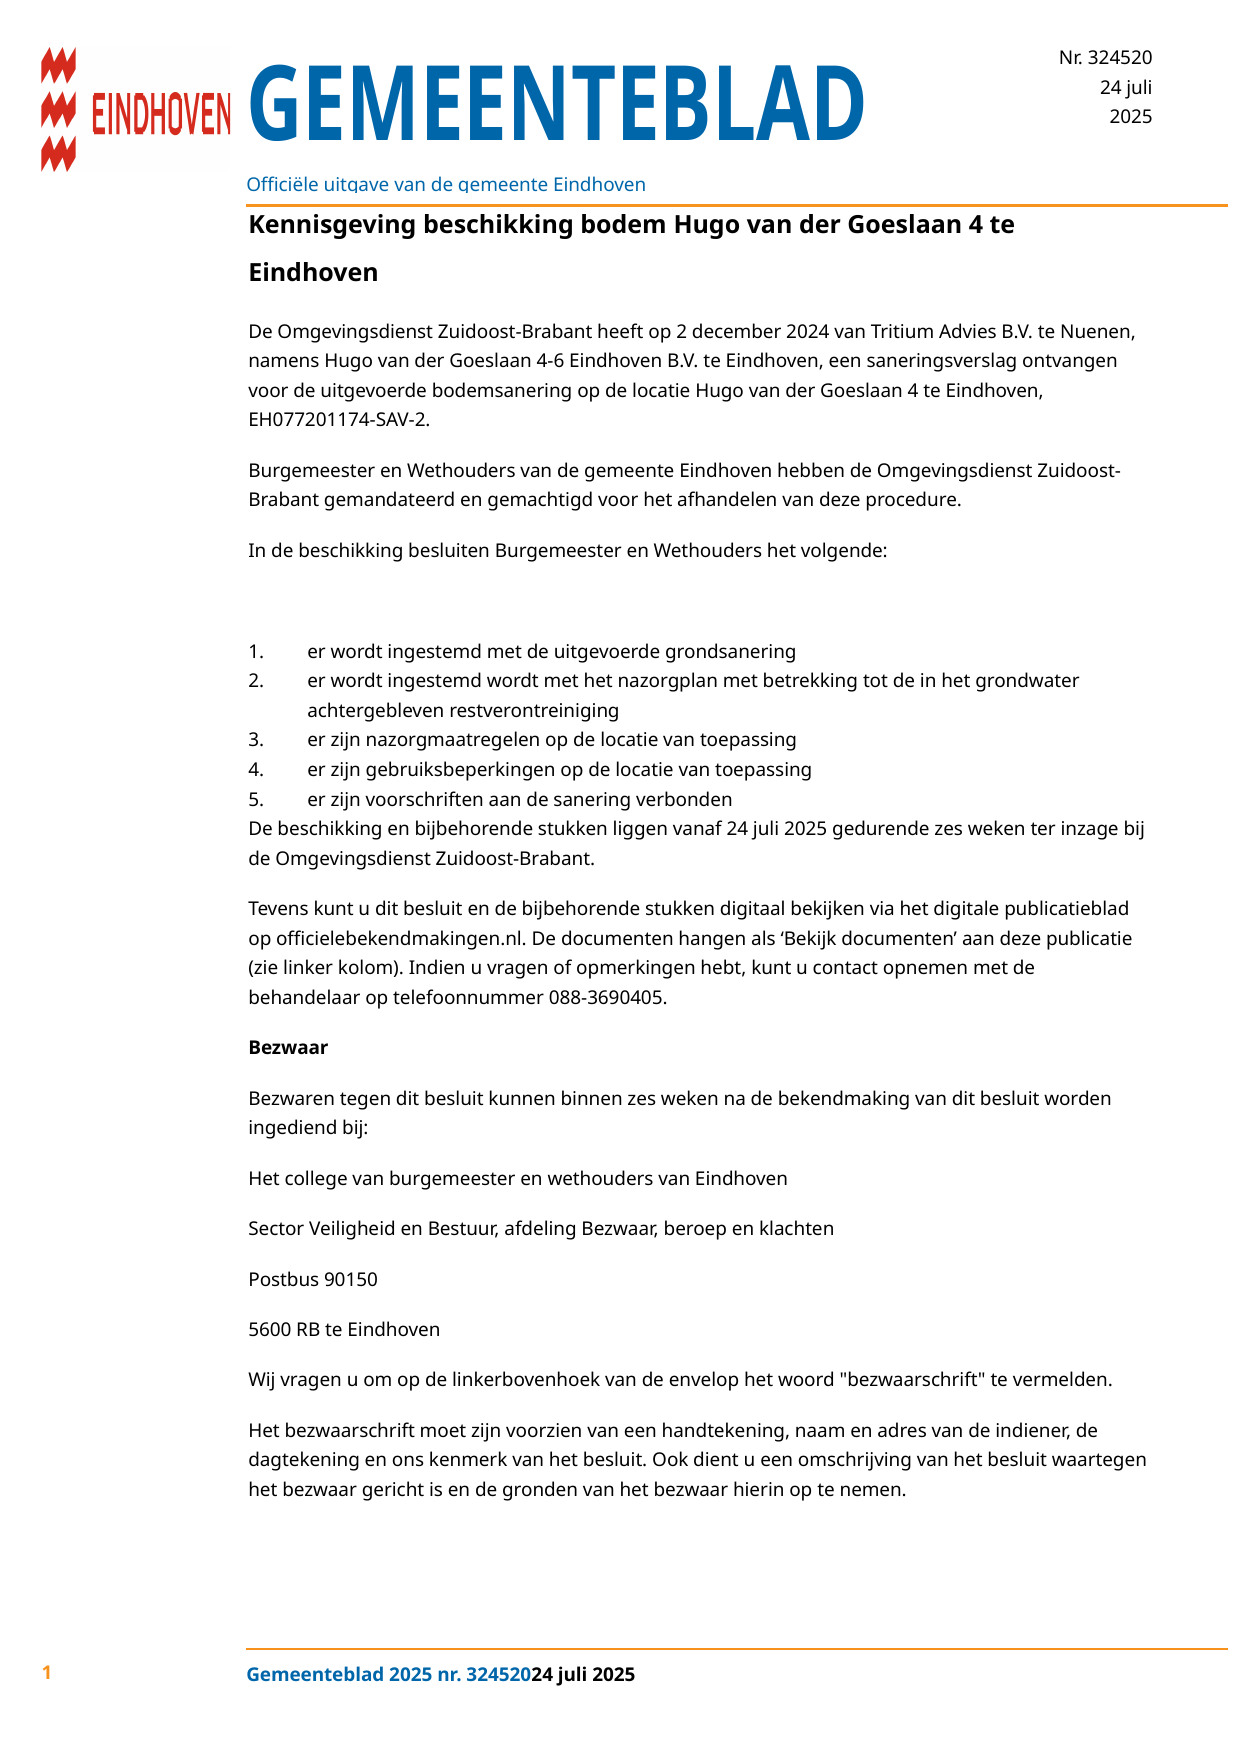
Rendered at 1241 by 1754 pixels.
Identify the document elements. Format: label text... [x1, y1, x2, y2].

text Bezwaar [248, 1034, 1152, 1060]
text De Omgevingsdienst Zuidoost-Brabant heeft op 2 december 2024 van Tritium Advies B.V. te Nuenen, namens Hugo van der Goeslaan 4-6 Eindhoven B.V. te Eindhoven, een saneringsverslag ontvangen voor de uitgevoerde bodemsanering op de locatie Hugo van der Goeslaan 4 te Eindhoven, EH077201174-SAV-2. [248, 318, 1152, 432]
text De beschikking en bijbehorende stukken liggen vanaf 24 juli 2025 gedurende zes weken ter inzage bij de Omgevingsdienst Zuidoost-Brabant. [248, 815, 1152, 871]
text Tevens kunt u dit besluit en de bijbehorende stukken digitaal bekijken via het digitale publicatieblad op officielebekendmakingen.nl. De documenten hangen als ‘Bekijk documenten’ aan deze publicatie (zie linker kolom). Indien u vragen of opmerkingen hebt, kunt u contact opnemen met de behandelaar op telefoonnummer 088-3690405. [248, 895, 1152, 1010]
text Sector Veiligheid en Bestuur, afdeling Bezwaar, beroep en klachten [248, 1215, 1152, 1241]
text 5600 RB te Eindhoven [248, 1316, 1152, 1342]
text In de beschikking besluiten Burgemeester en Wethouders het volgende: [248, 537, 1152, 563]
list er zijn gebruiksbeperkingen op de locatie van toepassing [248, 756, 1152, 782]
text Postbus 90150 [248, 1266, 1152, 1292]
list er wordt ingestemd met de uitgevoerde grondsanering [248, 638, 1152, 664]
list er zijn voorschriften aan de sanering verbonden [248, 786, 1152, 812]
picture [41, 47, 231, 172]
text Burgemeester en Wethouders van de gemeente Eindhoven hebben de Omgevingsdienst Zuidoost-Brabant gemandateerd en gemachtigd voor het afhandelen van deze procedure. [248, 457, 1152, 512]
text Bezwaren tegen dit besluit kunnen binnen zes weken na de bekendmaking van dit besluit worden ingediend bij: [248, 1085, 1152, 1140]
text Kennisgeving beschikking bodem Hugo van der Goeslaan 4 te Eindhoven [248, 207, 1152, 288]
list er zijn nazorgmaatregelen op de locatie van toepassing [248, 727, 1152, 752]
list er wordt ingestemd wordt met het nazorgplan met betrekking tot de in het grondwater achtergebleven restverontreiniging [248, 667, 1152, 723]
text Het bezwaarschrift moet zijn voorzien van een handtekening, naam en adres van de indiener, de dagtekening en ons kenmerk van het besluit. Ook dient u een omschrijving van het besluit waartegen het bezwaar gericht is en de gronden van het bezwaar hierin op te nemen. [248, 1417, 1152, 1502]
text Wij vragen u om op de linkerbovenhoek van de envelop het woord "bezwaarschrift" te vermelden. [248, 1367, 1152, 1392]
text Het college van burgemeester en wethouders van Eindhoven [248, 1165, 1152, 1191]
